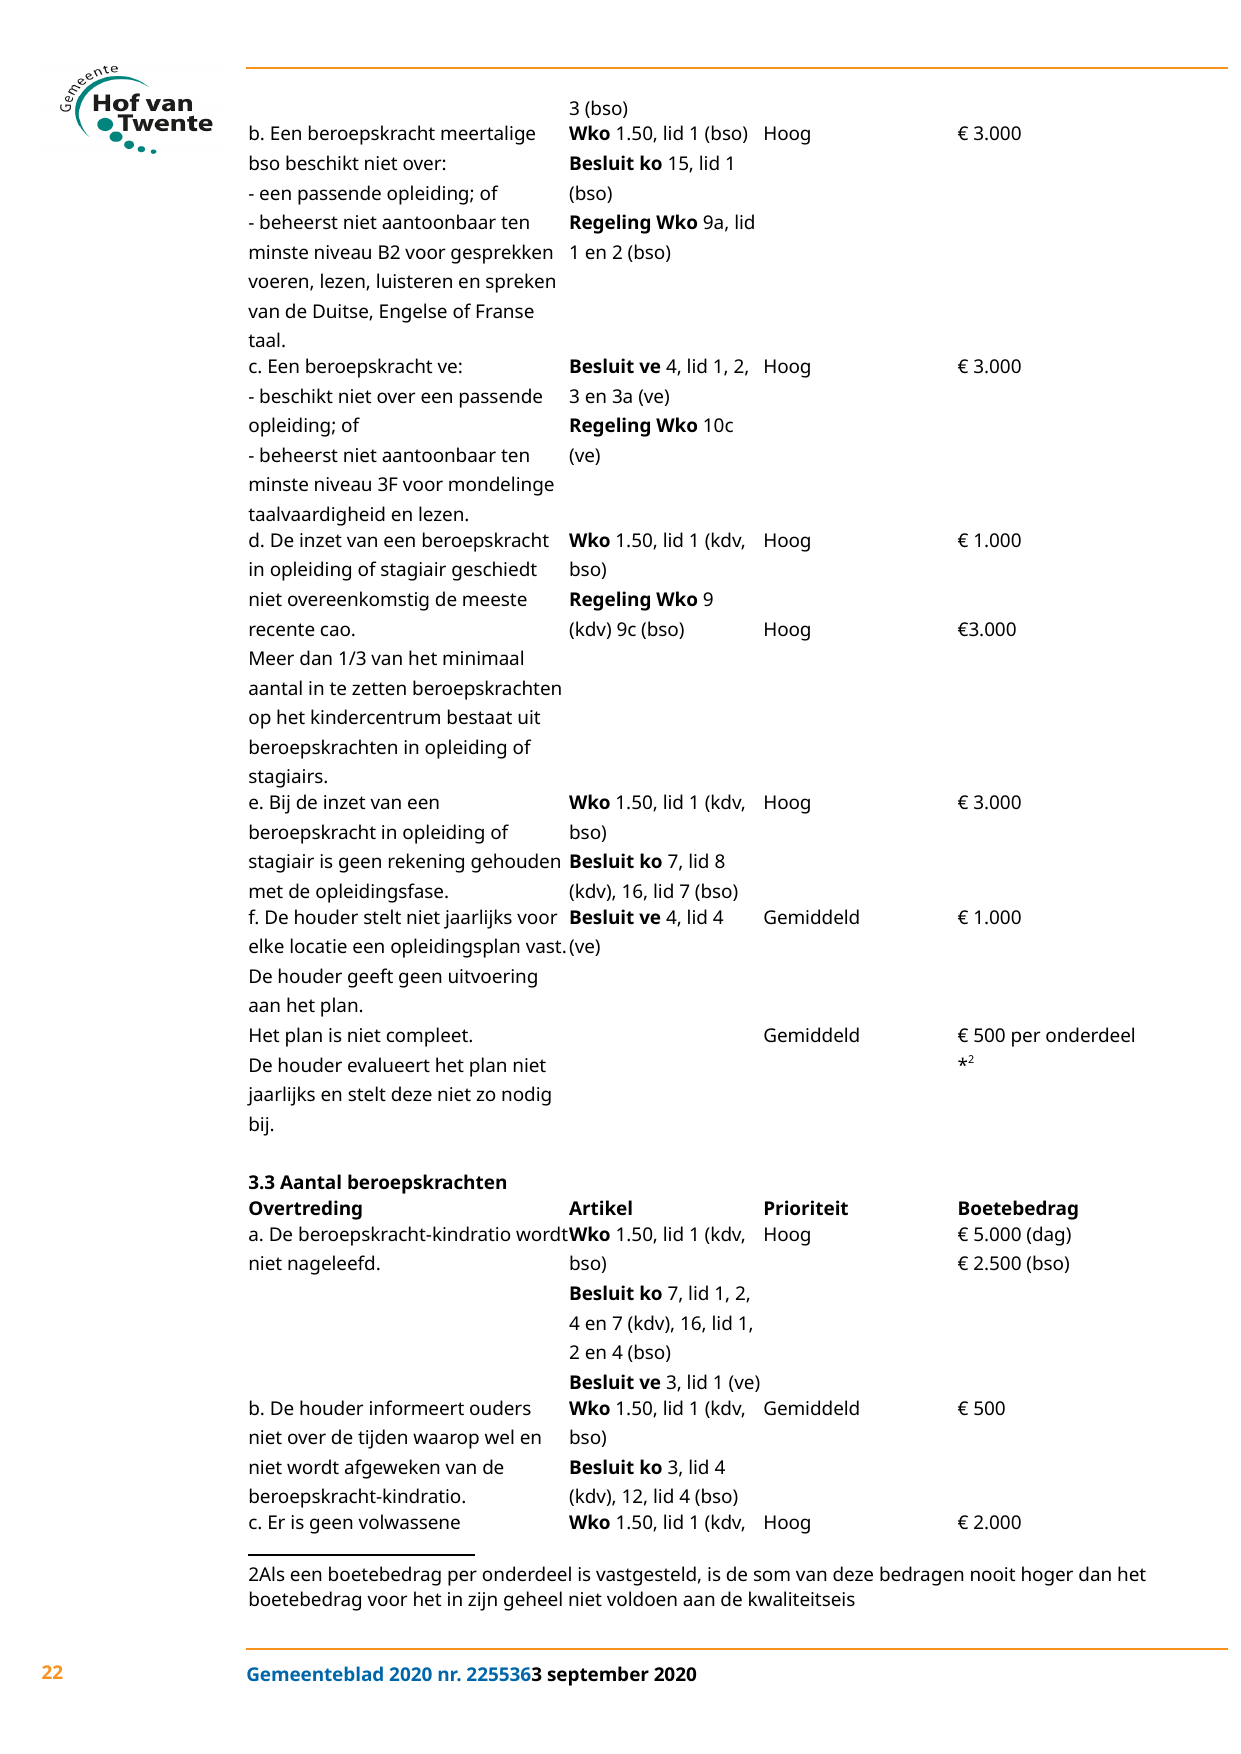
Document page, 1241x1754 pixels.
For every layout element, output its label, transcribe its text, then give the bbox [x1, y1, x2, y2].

table_cell Gemiddeld Gemiddeld [763, 904, 957, 1137]
table_cell € 500 [958, 1395, 1152, 1509]
table_cell b. Een beroepskracht meertalige bso beschikt niet over: - een passende opleiding; of - beheerst niet aantoonbaar ten minste niveau B2 voor gesprekken voeren, lezen, luisteren en spreken van de Duitse, Engelse of Franse taal. [248, 121, 569, 353]
table_cell Gemiddeld [763, 1395, 957, 1509]
table_cell € 3.000 [958, 121, 1152, 353]
table_header 3.3 Aantal beroepskrachten [248, 1170, 569, 1195]
table_cell b. De houder informeert ouders niet over de tijden waarop wel en niet wordt afgeweken van de beroepskracht-kindratio. [248, 1395, 569, 1509]
table_cell 3 (bso) [569, 95, 763, 121]
table_cell a. De beroepskracht-kindratio wordt niet nageleefd. [248, 1221, 569, 1395]
table_cell € 1.000 €3.000 [958, 527, 1152, 789]
table_header [569, 1170, 763, 1195]
table_cell Hoog [763, 353, 957, 527]
table_cell [763, 95, 957, 121]
table_cell Prioriteit [763, 1195, 957, 1221]
picture [41, 47, 231, 172]
table_cell € 1.000 € 500 per onderdeel * [958, 904, 1152, 1137]
table_cell c. Een beroepskracht ve: - beschikt niet over een passende opleiding; of - beheerst niet aantoonbaar ten minste niveau 3F voor mondelinge taalvaardigheid en lezen. [248, 353, 569, 527]
table_cell Wko 1.50, lid 1 (kdv, [569, 1509, 763, 1535]
table_cell € 3.000 [958, 353, 1152, 527]
table_cell Hoog [763, 1221, 957, 1395]
table_cell Overtreding [248, 1195, 569, 1221]
table_cell Wko 1.50, lid 1 (bso) Besluit ko 15, lid 1 (bso) Regeling Wko 9a, lid 1 en 2 (bso) [569, 121, 763, 353]
table_header [763, 1170, 957, 1195]
table_cell Hoog [763, 789, 957, 904]
table_cell Wko 1.50, lid 1 (kdv, bso) Besluit ko 7, lid 8 (kdv), 16, lid 7 (bso) [569, 789, 763, 904]
table_cell [248, 95, 569, 121]
table_cell Besluit ve 4, lid 4 (ve) [569, 904, 763, 1137]
table_cell € 3.000 [958, 789, 1152, 904]
table_cell Wko 1.50, lid 1 (kdv, bso) Besluit ko 7, lid 1, 2, 4 en 7 (kdv), 16, lid 1, 2 en 4 (bso) Besluit ve 3, lid 1 (ve) [569, 1221, 763, 1395]
table_cell e. Bij de inzet van een beroepskracht in opleiding of stagiair is geen rekening gehouden met de opleidingsfase. [248, 789, 569, 904]
table_cell Wko 1.50, lid 1 (kdv, bso) Besluit ko 3, lid 4 (kdv), 12, lid 4 (bso) [569, 1395, 763, 1509]
table_cell [958, 95, 1152, 121]
table_cell Hoog Hoog [763, 527, 957, 789]
table_cell Wko 1.50, lid 1 (kdv, bso) Regeling Wko 9 (kdv) 9c (bso) [569, 527, 763, 789]
table_cell c. Er is geen volwassene [248, 1509, 569, 1535]
table_cell d. De inzet van een beroepskracht in opleiding of stagiair geschiedt niet overeenkomstig de meeste recente cao. Meer dan 1/3 van het minimaal aantal in te zetten beroepskrachten op het kindercentrum bestaat uit beroepskrachten in opleiding of stagiairs. [248, 527, 569, 789]
table_cell Hoog [763, 1509, 957, 1535]
table_cell Boetebedrag [958, 1195, 1152, 1221]
table_cell Besluit ve 4, lid 1, 2, 3 en 3a (ve) Regeling Wko 10c (ve) [569, 353, 763, 527]
table_cell Hoog [763, 121, 957, 353]
table_cell € 2.000 [958, 1509, 1152, 1535]
table_header [958, 1170, 1152, 1195]
table_cell f. De houder stelt niet jaarlijks voor elke locatie een opleidingsplan vast. De houder geeft geen uitvoering aan het plan. Het plan is niet compleet. De houder evalueert het plan niet jaarlijks en stelt deze niet zo nodig bij. [248, 904, 569, 1137]
table_cell € 5.000 (dag) € 2.500 (bso) [958, 1221, 1152, 1395]
table_cell Artikel [569, 1195, 763, 1221]
